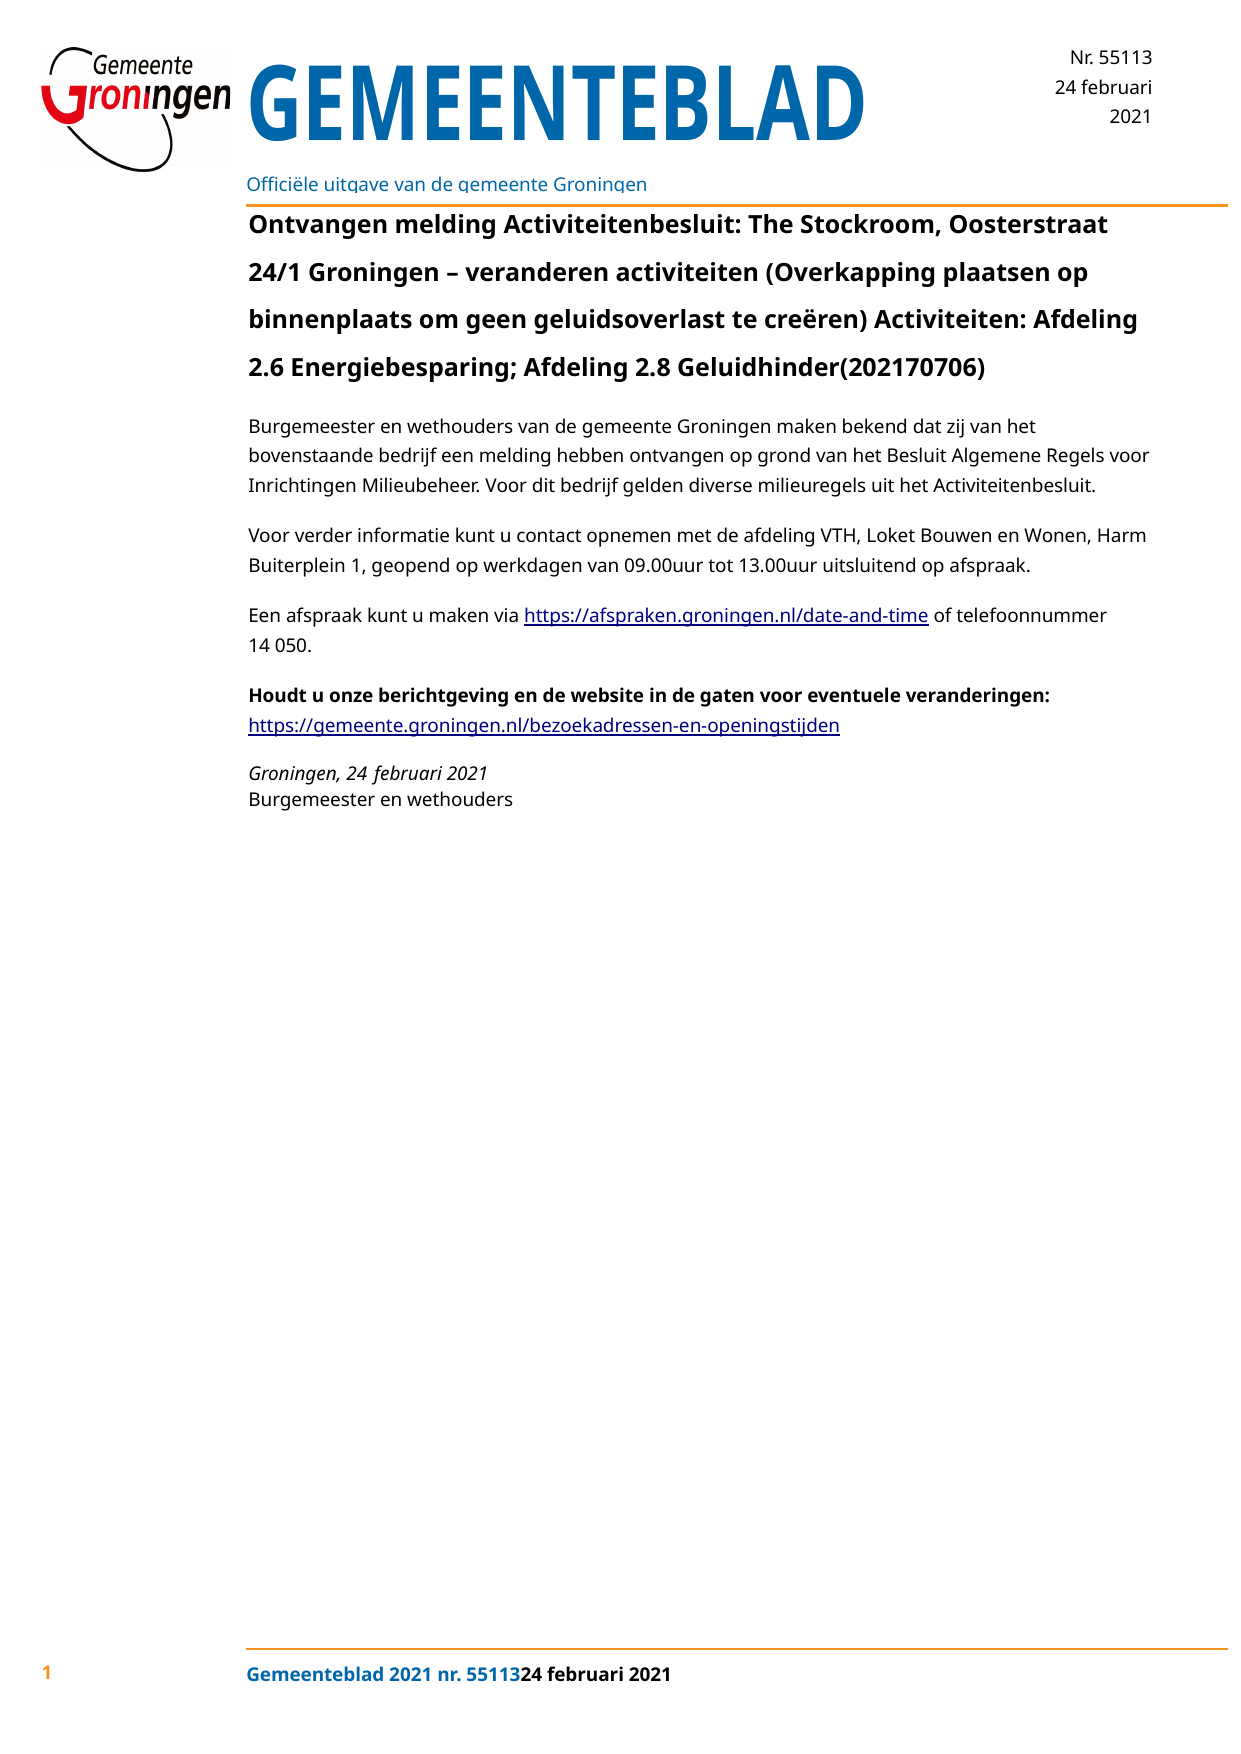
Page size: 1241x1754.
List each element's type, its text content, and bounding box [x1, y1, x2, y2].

text Houdt u onze berichtgeving en de website in de gaten voor eventuele veranderingen: https://gemeente.groningen.nl/bezoekadressen-en-openingstijden [248, 683, 1152, 738]
text Burgemeester en wethouders [248, 786, 1152, 812]
text Een afspraak kunt u maken via https://afspraken.groningen.nl/date-and-time of telefoonnummer 14 050. [248, 603, 1152, 658]
text Voor verder informatie kunt u contact opnemen met de afdeling VTH, Loket Bouwen en Wonen, Harm Buiterplein 1, geopend op werkdagen van 09.00uur tot 13.00uur uitsluitend op afspraak. [248, 523, 1152, 578]
picture [41, 47, 231, 172]
text Groningen, 24 februari 2021 [248, 760, 1152, 786]
text Ontvangen melding Activiteitenbesluit: The Stockroom, Oosterstraat 24/1 Groningen – veranderen activiteiten (Overkapping plaatsen op binnenplaats om geen geluidsoverlast te creëren) Activiteiten: Afdeling 2.6 Energiebesparing; Afdeling 2.8 Geluidhinder(202170706) [248, 207, 1152, 384]
text Burgemeester en wethouders van de gemeente Groningen maken bekend dat zij van het bovenstaande bedrijf een melding hebben ontvangen op grond van het Besluit Algemene Regels voor Inrichtingen Milieubeheer. Voor dit bedrijf gelden diverse milieuregels uit het Activiteitenbesluit. [248, 413, 1152, 498]
